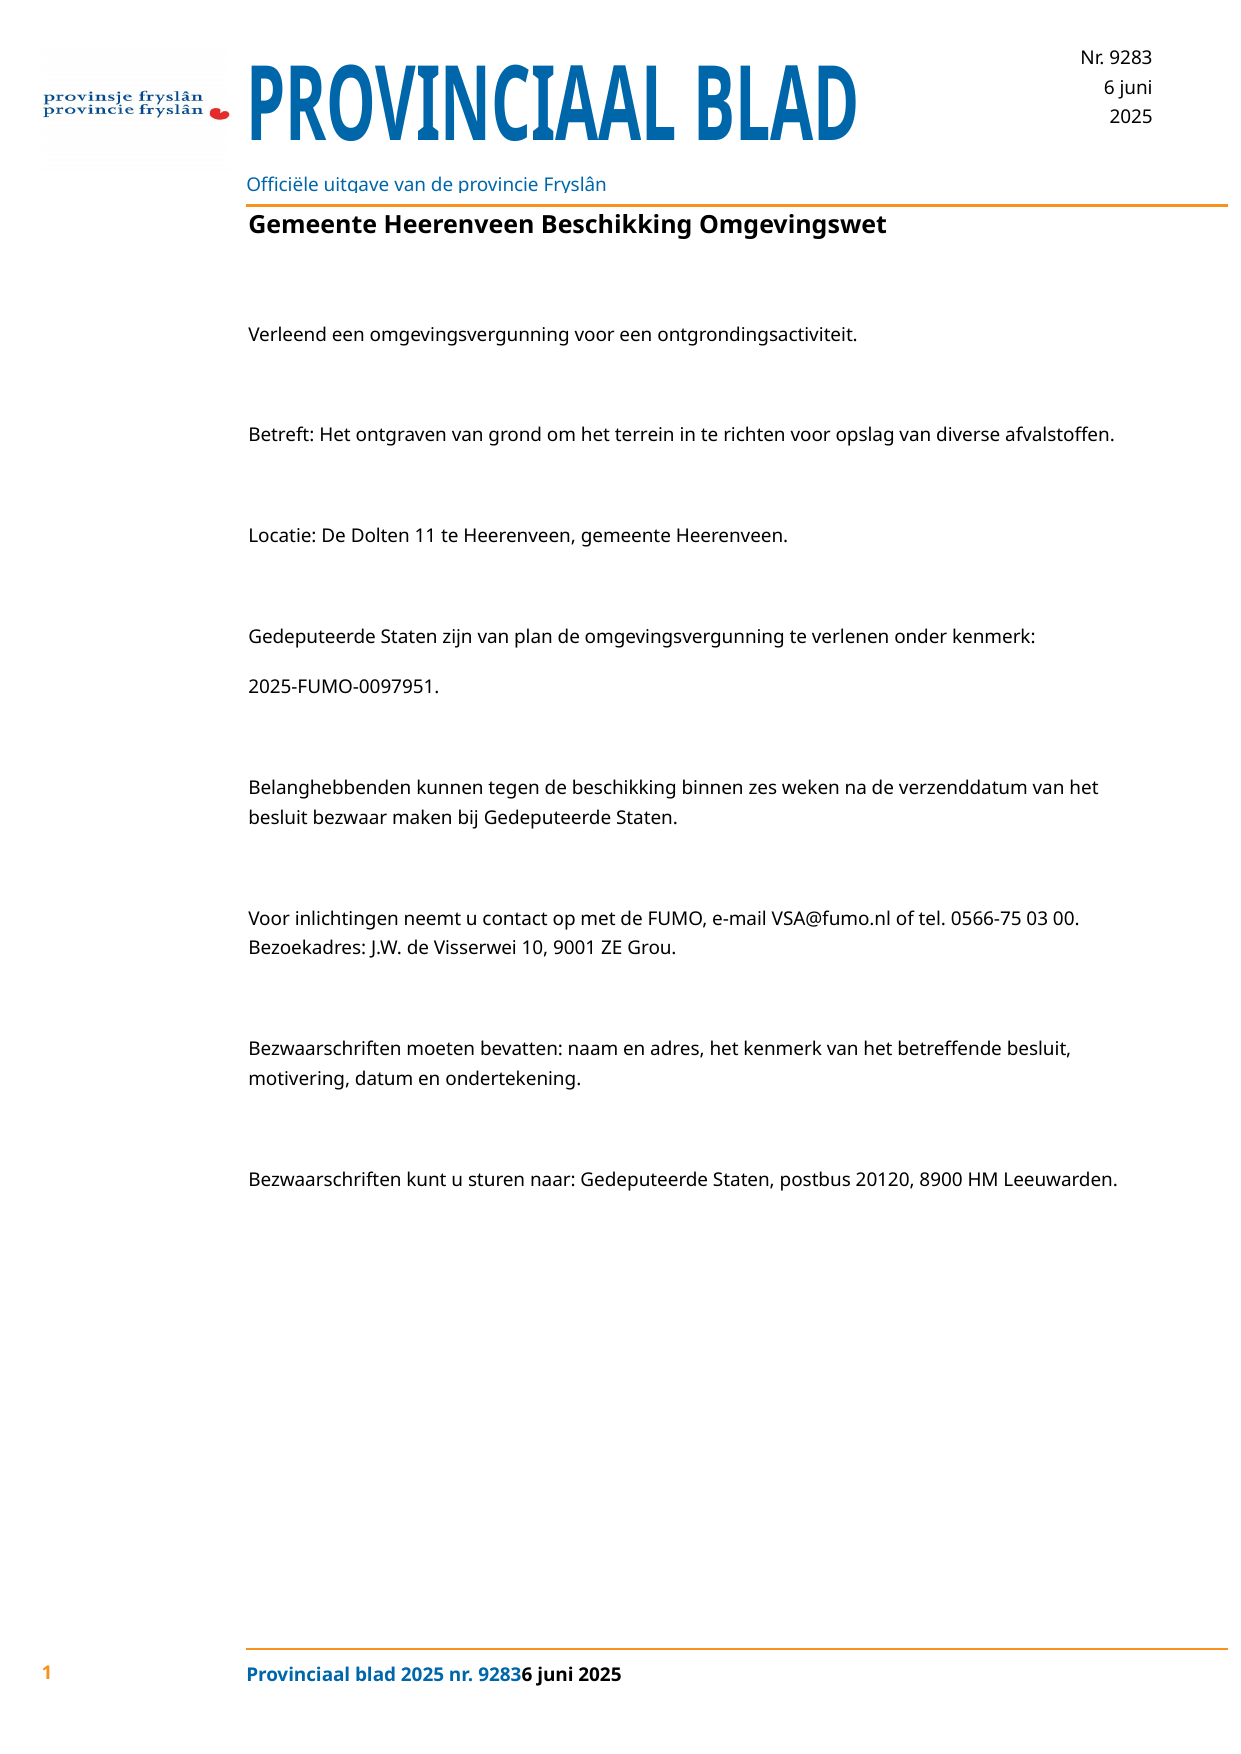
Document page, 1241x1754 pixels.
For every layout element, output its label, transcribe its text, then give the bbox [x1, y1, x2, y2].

text 2025-FUMO-0097951. [248, 674, 1152, 699]
text Locatie: De Dolten 11 te Heerenveen, gemeente Heerenveen. [248, 522, 1152, 548]
text Voor inlichtingen neemt u contact op met de FUMO, e-mail VSA@fumo.nl of tel. 0566-75 03 00. Bezoekadres: J.W. de Visserwei 10, 9001 ZE Grou. [248, 905, 1152, 960]
text Gedeputeerde Staten zijn van plan de omgevingsvergunning te verlenen onder kenmerk: [248, 623, 1152, 649]
text Verleend een omgevingsvergunning voor een ontgrondingsactiviteit. [248, 321, 1152, 346]
picture [41, 47, 231, 172]
text Bezwaarschriften moeten bevatten: naam en adres, het kenmerk van het betreffende besluit, motivering, datum en ondertekening. [248, 1035, 1152, 1091]
text Betreft: Het ontgraven van grond om het terrein in te richten voor opslag van diverse afvalstoffen. [248, 422, 1152, 447]
text Belanghebbenden kunnen tegen de beschikking binnen zes weken na de verzenddatum van het besluit bezwaar maken bij Gedeputeerde Staten. [248, 774, 1152, 830]
text Gemeente Heerenveen Beschikking Omgevingswet [248, 207, 1152, 241]
text Bezwaarschriften kunt u sturen naar: Gedeputeerde Staten, postbus 20120, 8900 HM Leeuwarden. [248, 1166, 1152, 1191]
